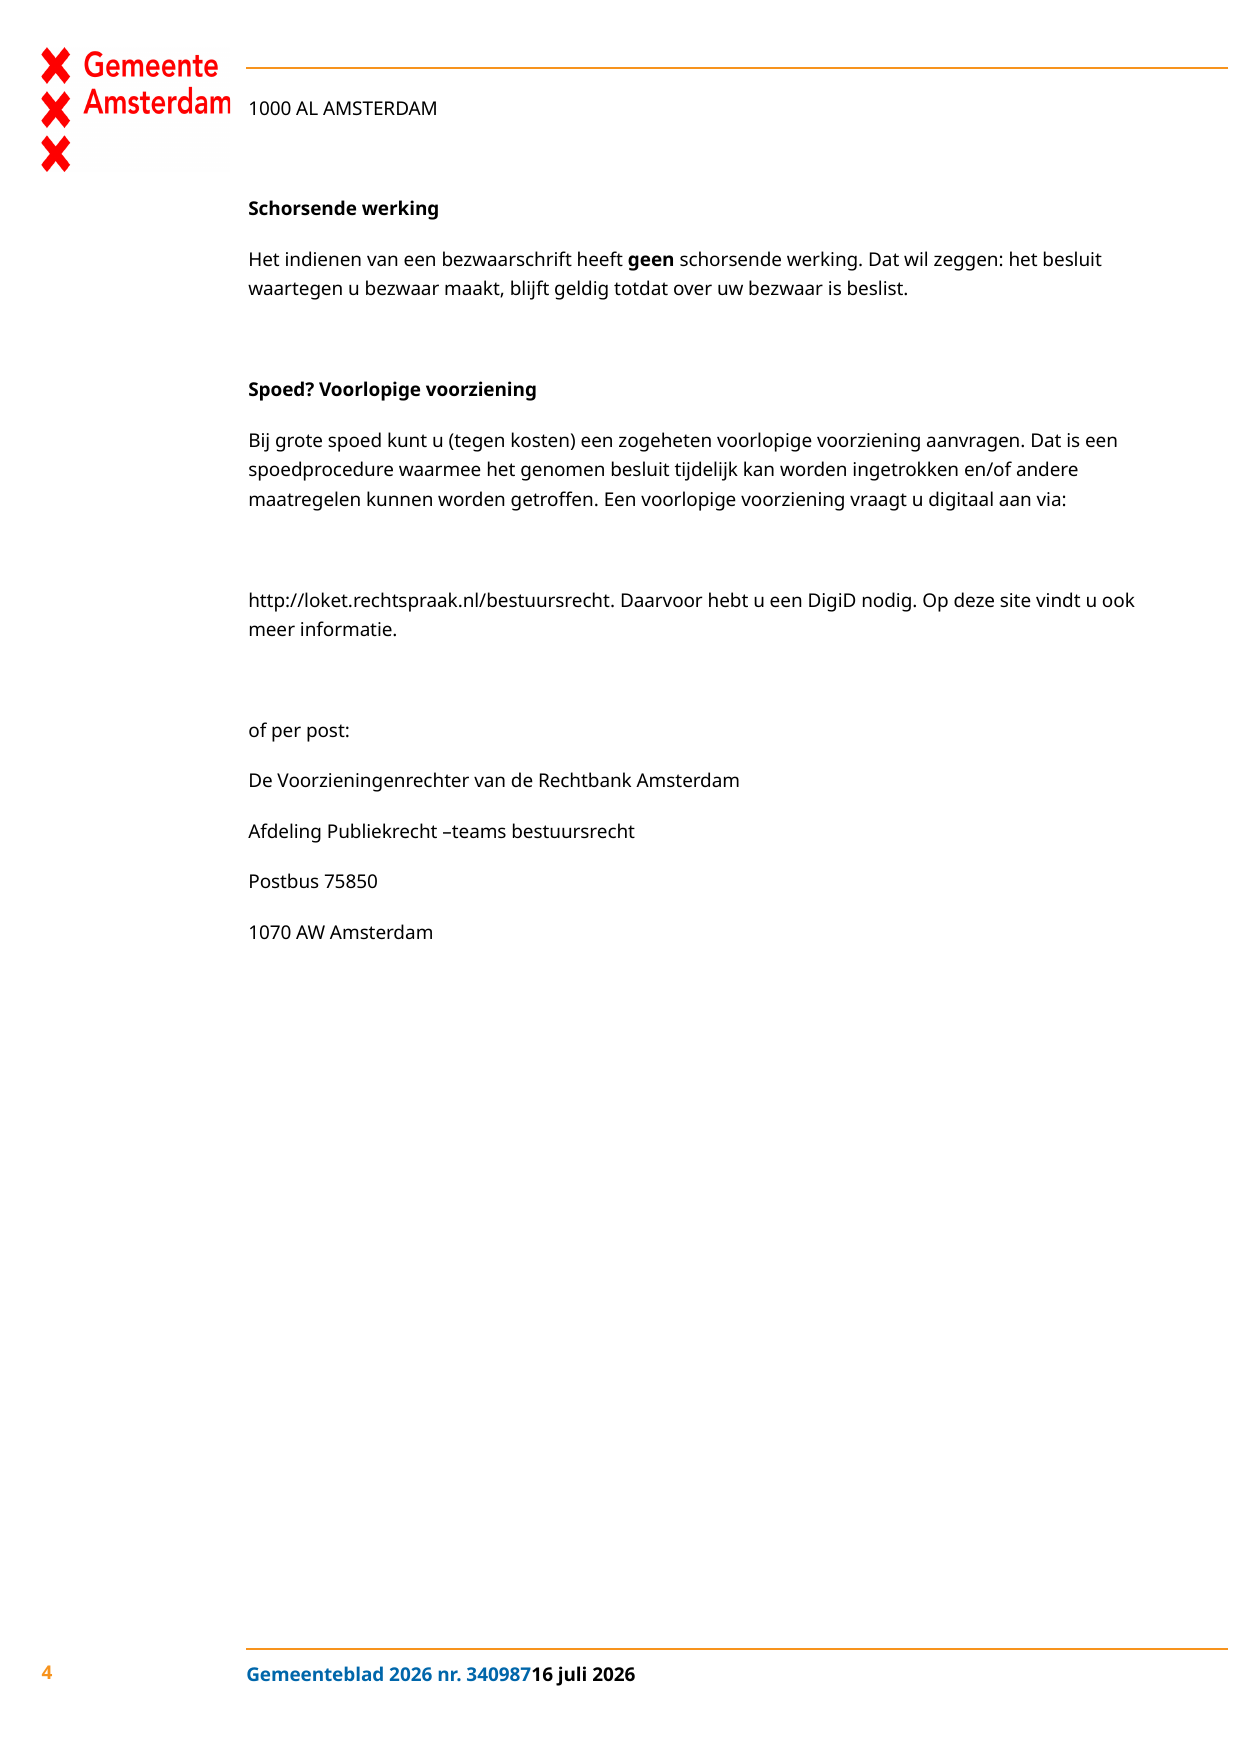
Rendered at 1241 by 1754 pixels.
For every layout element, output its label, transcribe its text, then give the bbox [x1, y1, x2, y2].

text 1000 AL AMSTERDAM [248, 95, 1152, 121]
text Schorsende werking [248, 196, 1152, 221]
text 1070 AW Amsterdam [248, 919, 1152, 945]
text http://loket.rechtspraak.nl/bestuursrecht. Daarvoor hebt u een DigiD nodig. Op deze site vindt u ook meer informatie. [248, 587, 1152, 642]
text De Voorzieningenrechter van de Rechtbank Amsterdam [248, 768, 1152, 793]
text Bij grote spoed kunt u (tegen kosten) een zogeheten voorlopige voorziening aanvragen. Dat is een spoedprocedure waarmee het genomen besluit tijdelijk kan worden ingetrokken en/of andere maatregelen kunnen worden getroffen. Een voorlopige voorziening vraagt u digitaal aan via: [248, 427, 1152, 512]
text of per post: [248, 717, 1152, 743]
text Spoed? Voorlopige voorziening [248, 376, 1152, 402]
text Afdeling Publiekrecht –teams bestuursrecht [248, 818, 1152, 844]
picture [41, 47, 231, 172]
text Het indienen van een bezwaarschrift heeft geen schorsende werking. Dat wil zeggen: het besluit waartegen u bezwaar maakt, blijft geldig totdat over uw bezwaar is beslist. [248, 246, 1152, 301]
text Postbus 75850 [248, 868, 1152, 894]
